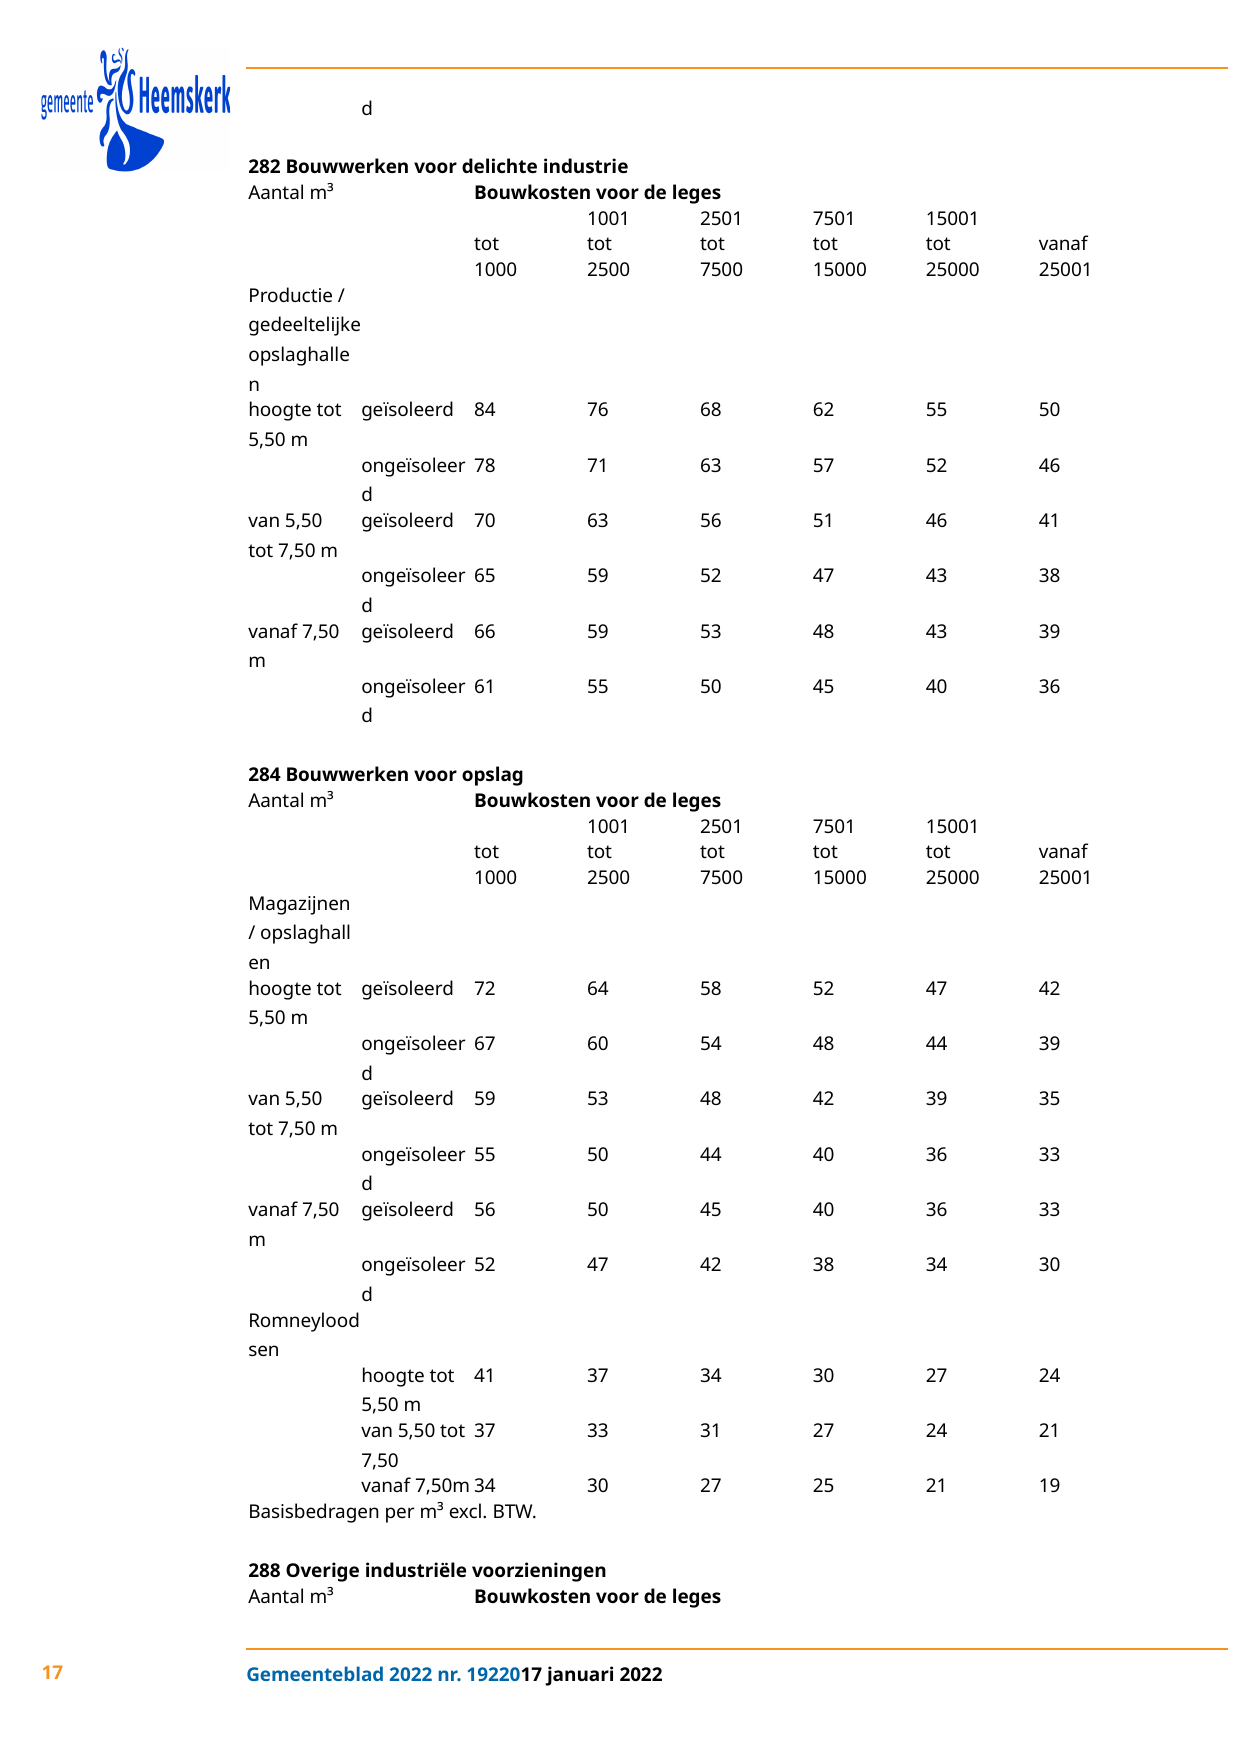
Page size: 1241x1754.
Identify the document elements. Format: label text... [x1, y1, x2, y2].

table_cell 34 [474, 1473, 587, 1498]
table_cell 61 [474, 673, 587, 728]
table_cell 59 [587, 618, 700, 673]
table_cell vanaf 7,50 m [248, 618, 361, 673]
table_cell 36 [926, 1196, 1038, 1251]
table_cell [587, 1307, 700, 1362]
table_cell van 5,50 tot 7,50 [361, 1418, 474, 1473]
table_cell van 5,50 tot 7,50 m [248, 1086, 361, 1141]
table_cell 52 [926, 452, 1038, 507]
table_cell [700, 282, 813, 397]
table_cell vanaf 7,50m [361, 1473, 474, 1498]
table_cell Magazijnen / opslaghallen [248, 890, 361, 975]
table_cell 21 [926, 1473, 1038, 1498]
table_cell [474, 282, 587, 397]
picture [41, 47, 231, 172]
table_cell tot [587, 231, 700, 256]
table_cell [700, 1307, 813, 1362]
table_cell Bouwkosten voor de leges [474, 787, 1152, 813]
table_cell 47 [926, 975, 1038, 1030]
table_cell geïsoleerd [361, 397, 474, 452]
table_cell 50 [700, 673, 813, 728]
table_cell 2501 [700, 813, 813, 838]
table_cell 15000 [813, 256, 926, 282]
table_cell ongeïsoleerd [361, 563, 474, 618]
table_cell ongeïsoleerd [361, 1030, 474, 1086]
table_cell Aantal m³ [248, 1583, 474, 1608]
table_cell 48 [813, 618, 926, 673]
table_cell 46 [926, 507, 1038, 562]
table_cell tot [926, 231, 1038, 256]
table_cell [926, 890, 1038, 975]
table_cell hoogte tot 5,50 m [248, 975, 361, 1030]
table_cell 25001 [1039, 256, 1152, 282]
table_cell [248, 452, 361, 507]
table_cell hoogte tot 5,50 m [361, 1362, 474, 1417]
table_cell 31 [700, 1418, 813, 1473]
table_cell 67 [474, 1030, 587, 1086]
table_cell 55 [926, 397, 1038, 452]
table_cell [926, 1307, 1038, 1362]
table_cell 25 [813, 1473, 926, 1498]
table_cell 52 [474, 1251, 587, 1307]
table_cell 27 [700, 1473, 813, 1498]
table_cell 62 [813, 397, 926, 452]
table_cell geïsoleerd [361, 975, 474, 1030]
table_cell [361, 1307, 474, 1362]
table_cell [813, 1307, 926, 1362]
table_cell [248, 1418, 361, 1473]
table_cell 7501 [813, 813, 926, 838]
table_cell 27 [813, 1418, 926, 1473]
table_cell 2500 [587, 256, 700, 282]
table_cell 56 [474, 1196, 587, 1251]
table_cell 24 [926, 1418, 1038, 1473]
table_cell 39 [926, 1086, 1038, 1141]
table_cell 36 [1039, 673, 1152, 728]
table_cell [700, 890, 813, 975]
table_cell [361, 890, 474, 975]
table_cell 40 [813, 1196, 926, 1251]
table_cell 50 [1039, 397, 1152, 452]
table_cell [474, 813, 587, 838]
table_cell 36 [926, 1141, 1038, 1196]
table_cell 38 [813, 1251, 926, 1307]
table_cell 50 [587, 1141, 700, 1196]
table_cell Aantal m³ [248, 787, 474, 890]
table_cell Productie / gedeeltelijke opslaghallen [248, 282, 361, 397]
table_cell 33 [1039, 1141, 1152, 1196]
table_cell [474, 205, 587, 231]
table_cell 39 [1039, 1030, 1152, 1086]
table_cell 42 [1039, 975, 1152, 1030]
table_cell [248, 1251, 361, 1307]
table_cell 60 [587, 1030, 700, 1086]
table_cell vanaf [1039, 231, 1152, 256]
table_cell 7500 [700, 256, 813, 282]
table_cell 21 [1039, 1418, 1152, 1473]
table_cell 54 [700, 1030, 813, 1086]
table_cell [1039, 890, 1152, 975]
table_cell 55 [587, 673, 700, 728]
table_cell 45 [813, 673, 926, 728]
table_cell 40 [926, 673, 1038, 728]
table_cell 58 [700, 975, 813, 1030]
table_cell 52 [813, 975, 926, 1030]
table_cell ongeïsoleerd [361, 673, 474, 728]
table_cell 68 [700, 397, 813, 452]
table_cell [248, 1141, 361, 1196]
table_cell 41 [474, 1362, 587, 1417]
table_cell [1039, 95, 1152, 121]
table_cell tot [813, 231, 926, 256]
table_cell 44 [700, 1141, 813, 1196]
table_cell ongeïsoleerd [361, 452, 474, 507]
table_cell 34 [926, 1251, 1038, 1307]
table_cell tot [813, 839, 926, 864]
table_cell 24 [1039, 1362, 1152, 1417]
table_header 282 Bouwwerken voor delichte industrie [248, 154, 1152, 179]
table_cell 41 [1039, 507, 1152, 562]
table_cell Aantal m³ [248, 179, 474, 282]
table_cell tot [587, 839, 700, 864]
table_cell 50 [587, 1196, 700, 1251]
table_cell [587, 95, 700, 121]
table_cell 48 [700, 1086, 813, 1141]
table_cell 78 [474, 452, 587, 507]
table_cell [587, 282, 700, 397]
table_cell 47 [587, 1251, 700, 1307]
table_cell Bouwkosten voor de leges [474, 1583, 1152, 1608]
table_cell 53 [587, 1086, 700, 1141]
table_cell tot [474, 839, 587, 864]
table_cell Basisbedragen per m³ excl. BTW. [248, 1499, 1152, 1524]
table_cell 1001 [587, 205, 700, 231]
table_cell ongeïsoleerd [361, 1251, 474, 1307]
table_cell 25000 [926, 864, 1038, 890]
table_cell 43 [926, 563, 1038, 618]
table_cell 30 [813, 1362, 926, 1417]
table_cell [248, 563, 361, 618]
table_cell [813, 95, 926, 121]
table_cell [1039, 813, 1152, 838]
table_header 284 Bouwwerken voor opslag [248, 761, 1152, 787]
table_cell 27 [926, 1362, 1038, 1417]
table_cell Romneyloodsen [248, 1307, 361, 1362]
table_cell tot [926, 839, 1038, 864]
table_cell geïsoleerd [361, 507, 474, 562]
table_cell 45 [700, 1196, 813, 1251]
table_cell 34 [700, 1362, 813, 1417]
table_cell 84 [474, 397, 587, 452]
table_cell 15001 [926, 813, 1038, 838]
table_cell 51 [813, 507, 926, 562]
table_cell 2500 [587, 864, 700, 890]
table_cell [1039, 282, 1152, 397]
table_cell [248, 1362, 361, 1417]
table_cell [361, 282, 474, 397]
table_cell 59 [587, 563, 700, 618]
table_cell 71 [587, 452, 700, 507]
table_cell 33 [587, 1418, 700, 1473]
table_cell 56 [700, 507, 813, 562]
table_cell 43 [926, 618, 1038, 673]
table_cell 46 [1039, 452, 1152, 507]
table_cell geïsoleerd [361, 1196, 474, 1251]
table_cell 72 [474, 975, 587, 1030]
table_cell [474, 890, 587, 975]
table_cell [474, 1307, 587, 1362]
table_cell [700, 95, 813, 121]
table_cell vanaf [1039, 839, 1152, 864]
table_header 288 Overige industriële voorzieningen [248, 1557, 1152, 1583]
table_cell [587, 890, 700, 975]
table_cell 1000 [474, 256, 587, 282]
table_cell 1000 [474, 864, 587, 890]
table_cell 40 [813, 1141, 926, 1196]
table_cell 59 [474, 1086, 587, 1141]
table_cell [248, 673, 361, 728]
table_cell 42 [813, 1086, 926, 1141]
table_cell 7500 [700, 864, 813, 890]
table_cell 25001 [1039, 864, 1152, 890]
table_cell 38 [1039, 563, 1152, 618]
table_cell 15001 [926, 205, 1038, 231]
table_cell d [361, 95, 474, 121]
table_cell 19 [1039, 1473, 1152, 1498]
table_cell [248, 95, 361, 121]
table_cell 57 [813, 452, 926, 507]
table_cell [1039, 205, 1152, 231]
table_cell ongeïsoleerd [361, 1141, 474, 1196]
table_cell 25000 [926, 256, 1038, 282]
table_cell geïsoleerd [361, 1086, 474, 1141]
table_cell 30 [1039, 1251, 1152, 1307]
table_cell 15000 [813, 864, 926, 890]
table_cell 37 [474, 1418, 587, 1473]
table_cell 39 [1039, 618, 1152, 673]
table_cell 33 [1039, 1196, 1152, 1251]
table_cell [248, 1030, 361, 1086]
table_cell tot [474, 231, 587, 256]
table_cell tot [700, 231, 813, 256]
table_cell 64 [587, 975, 700, 1030]
table_cell 42 [700, 1251, 813, 1307]
table_cell 65 [474, 563, 587, 618]
table_cell 55 [474, 1141, 587, 1196]
table_cell 66 [474, 618, 587, 673]
table_cell hoogte tot 5,50 m [248, 397, 361, 452]
table_cell 2501 [700, 205, 813, 231]
table_cell van 5,50 tot 7,50 m [248, 507, 361, 562]
table_cell [1039, 1307, 1152, 1362]
table_cell 63 [700, 452, 813, 507]
table_cell 70 [474, 507, 587, 562]
table_cell 35 [1039, 1086, 1152, 1141]
table_cell [926, 282, 1038, 397]
table_cell 47 [813, 563, 926, 618]
table_cell 53 [700, 618, 813, 673]
table_cell 7501 [813, 205, 926, 231]
table_cell 30 [587, 1473, 700, 1498]
table_cell [248, 1473, 361, 1498]
table_cell 1001 [587, 813, 700, 838]
table_cell [813, 282, 926, 397]
table_cell geïsoleerd [361, 618, 474, 673]
table_cell 76 [587, 397, 700, 452]
table_cell 48 [813, 1030, 926, 1086]
table_cell 37 [587, 1362, 700, 1417]
table_cell 63 [587, 507, 700, 562]
table_cell vanaf 7,50 m [248, 1196, 361, 1251]
table_cell [474, 95, 587, 121]
table_cell 44 [926, 1030, 1038, 1086]
table_cell [926, 95, 1038, 121]
table_cell 52 [700, 563, 813, 618]
table_cell tot [700, 839, 813, 864]
table_cell [813, 890, 926, 975]
table_cell Bouwkosten voor de leges [474, 179, 1152, 205]
